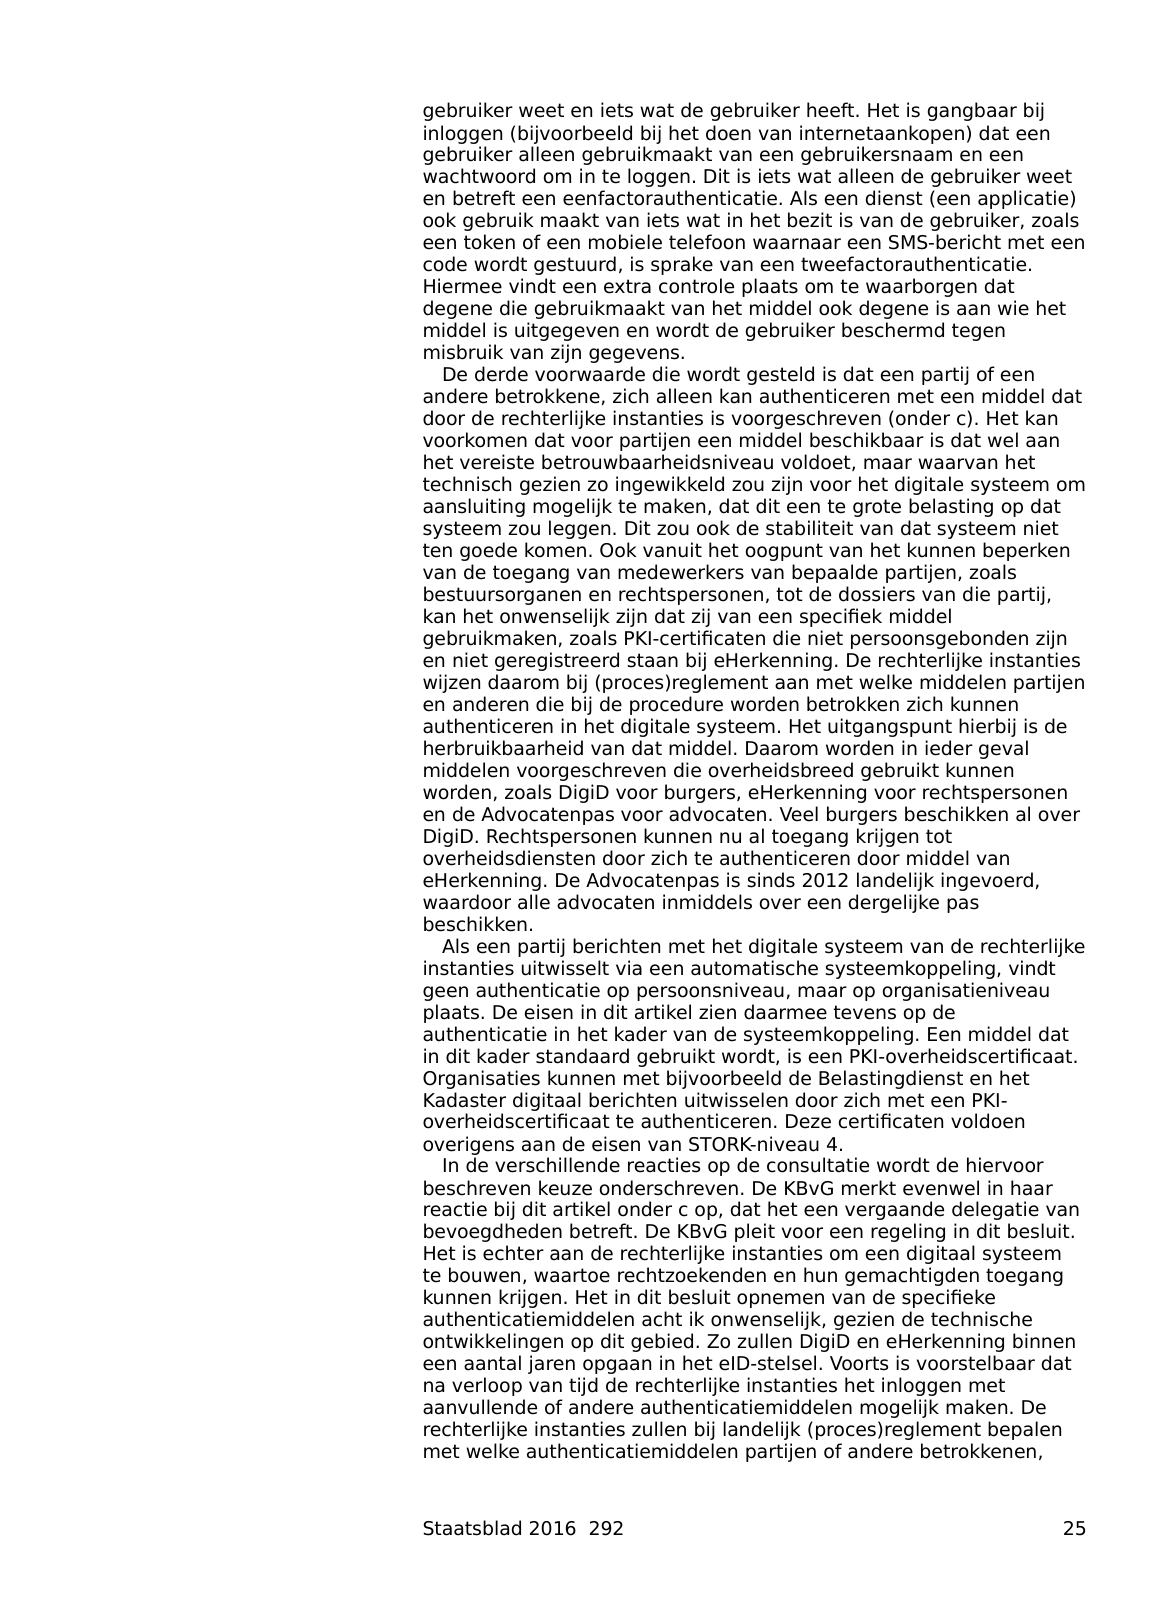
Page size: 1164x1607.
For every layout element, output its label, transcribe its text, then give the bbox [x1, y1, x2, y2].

text Als een partij berichten met het digitale systeem van de rechterlijke instanties uitwisselt via een automatische systeemkoppeling, vindt geen authenticatie op persoonsniveau, maar op organisatieniveau plaats. De eisen in dit artikel zien daarmee tevens op de authenticatie in het kader van de systeemkoppeling. Een middel dat in dit kader standaard gebruikt wordt, is een PKI-overheidscertificaat. Organisaties kunnen met bijvoorbeeld de Belastingdienst en het Kadaster digitaal berichten uitwisselen door zich met een PKI-overheidscertificaat te authenticeren. Deze certificaten voldoen overigens aan de eisen van STORK-niveau 4. [422, 936, 1087, 1155]
text gebruiker weet en iets wat de gebruiker heeft. Het is gangbaar bij inloggen (bijvoorbeeld bij het doen van internetaankopen) dat een gebruiker alleen gebruikmaakt van een gebruikersnaam en een wachtwoord om in te loggen. Dit is iets wat alleen de gebruiker weet en betreft een eenfactorauthenticatie. Als een dienst (een applicatie) ook gebruik maakt van iets wat in het bezit is van de gebruiker, zoals een token of een mobiele telefoon waarnaar een SMS-bericht met een code wordt gestuurd, is sprake van een tweefactorauthenticatie. Hiermee vindt een extra controle plaats om te waarborgen dat degene die gebruikmaakt van het middel ook degene is aan wie het middel is uitgegeven en wordt de gebruiker beschermd tegen misbruik van zijn gegevens. [422, 100, 1087, 364]
text De derde voorwaarde die wordt gesteld is dat een partij of een andere betrokkene, zich alleen kan authenticeren met een middel dat door de rechterlijke instanties is voorgeschreven (onder c). Het kan voorkomen dat voor partijen een middel beschikbaar is dat wel aan het vereiste betrouwbaarheidsniveau voldoet, maar waarvan het technisch gezien zo ingewikkeld zou zijn voor het digitale systeem om aansluiting mogelijk te maken, dat dit een te grote belasting op dat systeem zou leggen. Dit zou ook de stabiliteit van dat systeem niet ten goede komen. Ook vanuit het oogpunt van het kunnen beperken van de toegang van medewerkers van bepaalde partijen, zoals bestuursorganen en rechtspersonen, tot de dossiers van die partij, kan het onwenselijk zijn dat zij van een specifiek middel gebruikmaken, zoals PKI-certificaten die niet persoonsgebonden zijn en niet geregistreerd staan bij eHerkenning. De rechterlijke instanties wijzen daarom bij (proces)reglement aan met welke middelen partijen en anderen die bij de procedure worden betrokken zich kunnen authenticeren in het digitale systeem. Het uitgangspunt hierbij is de herbruikbaarheid van dat middel. Daarom worden in ieder geval middelen voorgeschreven die overheidsbreed gebruikt kunnen worden, zoals DigiD voor burgers, eHerkenning voor rechtspersonen en de Advocatenpas voor advocaten. Veel burgers beschikken al over DigiD. Rechtspersonen kunnen nu al toegang krijgen tot overheidsdiensten door zich te authenticeren door middel van eHerkenning. De Advocatenpas is sinds 2012 landelijk ingevoerd, waardoor alle advocaten inmiddels over een dergelijke pas beschikken. [422, 364, 1087, 936]
text In de verschillende reacties op de consultatie wordt de hiervoor beschreven keuze onderschreven. De KBvG merkt evenwel in haar reactie bij dit artikel onder c op, dat het een vergaande delegatie van bevoegdheden betreft. De KBvG pleit voor een regeling in dit besluit. Het is echter aan de rechterlijke instanties om een digitaal systeem te bouwen, waartoe rechtzoekenden en hun gemachtigden toegang kunnen krijgen. Het in dit besluit opnemen van de specifieke authenticatiemiddelen acht ik onwenselijk, gezien de technische ontwikkelingen op dit gebied. Zo zullen DigiD en eHerkenning binnen een aantal jaren opgaan in het eID-stelsel. Voorts is voorstelbaar dat na verloop van tijd de rechterlijke instanties het inloggen met aanvullende of andere authenticatiemiddelen mogelijk maken. De rechterlijke instanties zullen bij landelijk (proces)reglement bepalen met welke authenticatiemiddelen partijen of andere betrokkenen, [422, 1155, 1087, 1463]
